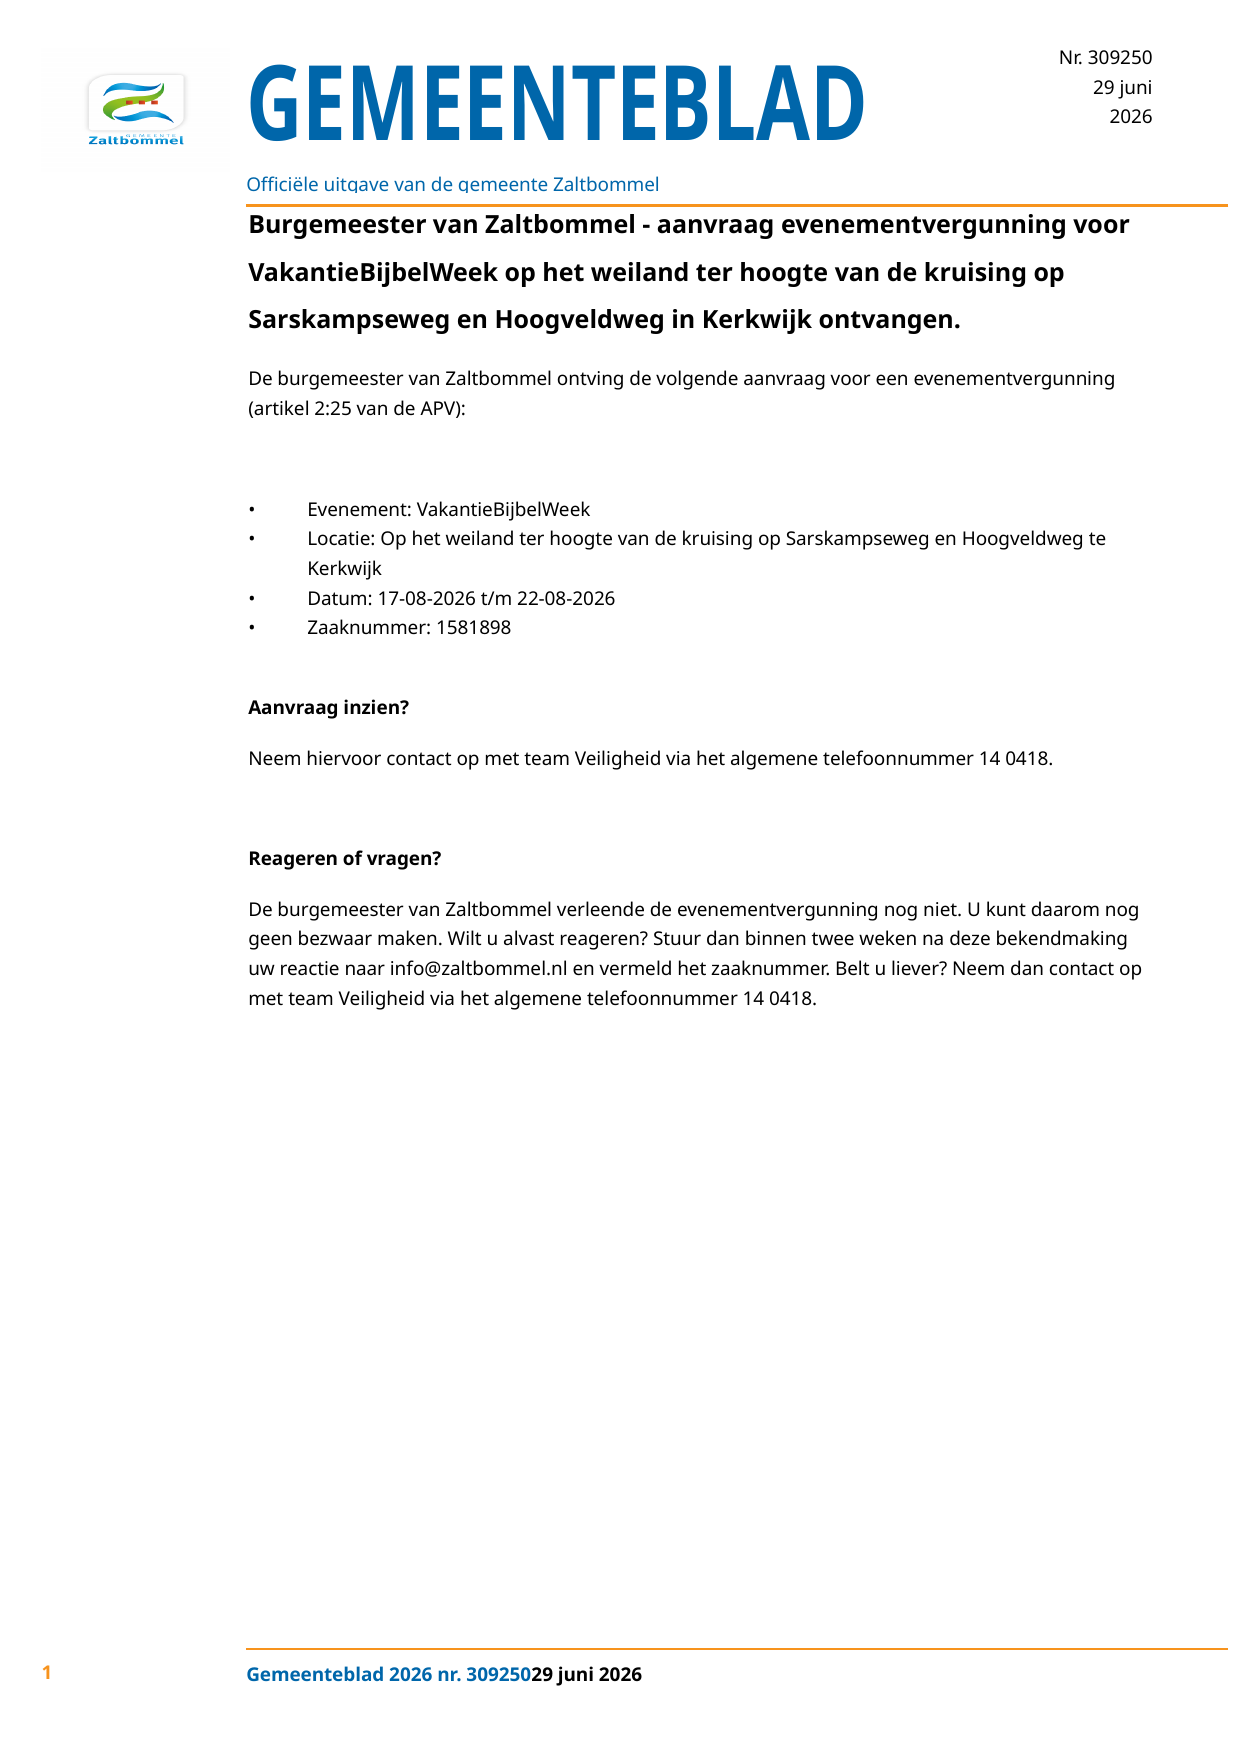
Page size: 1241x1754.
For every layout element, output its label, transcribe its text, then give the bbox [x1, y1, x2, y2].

text Reageren of vragen? [248, 846, 1152, 871]
list Locatie: Op het weiland ter hoogte van de kruising op Sarskampseweg en Hoogveldweg te Kerkwijk [248, 526, 1152, 581]
text De burgemeester van Zaltbommel ontving de volgende aanvraag voor een evenementvergunning (artikel 2:25 van de APV): [248, 366, 1152, 421]
list Zaaknummer: 1581898 [248, 614, 1152, 640]
text Aanvraag inzien? [248, 694, 1152, 720]
text Neem hiervoor contact op met team Veiligheid via het algemene telefoonnummer 14 0418. [248, 745, 1152, 770]
picture [41, 47, 231, 172]
list Datum: 17-08-2026 t/m 22-08-2026 [248, 585, 1152, 610]
list Evenement: VakantieBijbelWeek [248, 496, 1152, 522]
text De burgemeester van Zaltbommel verleende de evenementvergunning nog niet. U kunt daarom nog geen bezwaar maken. Wilt u alvast reageren? Stuur dan binnen twee weken na deze bekendmaking uw reactie naar info@zaltbommel.nl en vermeld het zaaknummer. Belt u liever? Neem dan contact op met team Veiligheid via het algemene telefoonnummer 14 0418. [248, 896, 1152, 1010]
text Burgemeester van Zaltbommel - aanvraag evenementvergunning voor VakantieBijbelWeek op het weiland ter hoogte van de kruising op Sarskampseweg en Hoogveldweg in Kerkwijk ontvangen. [248, 207, 1152, 336]
